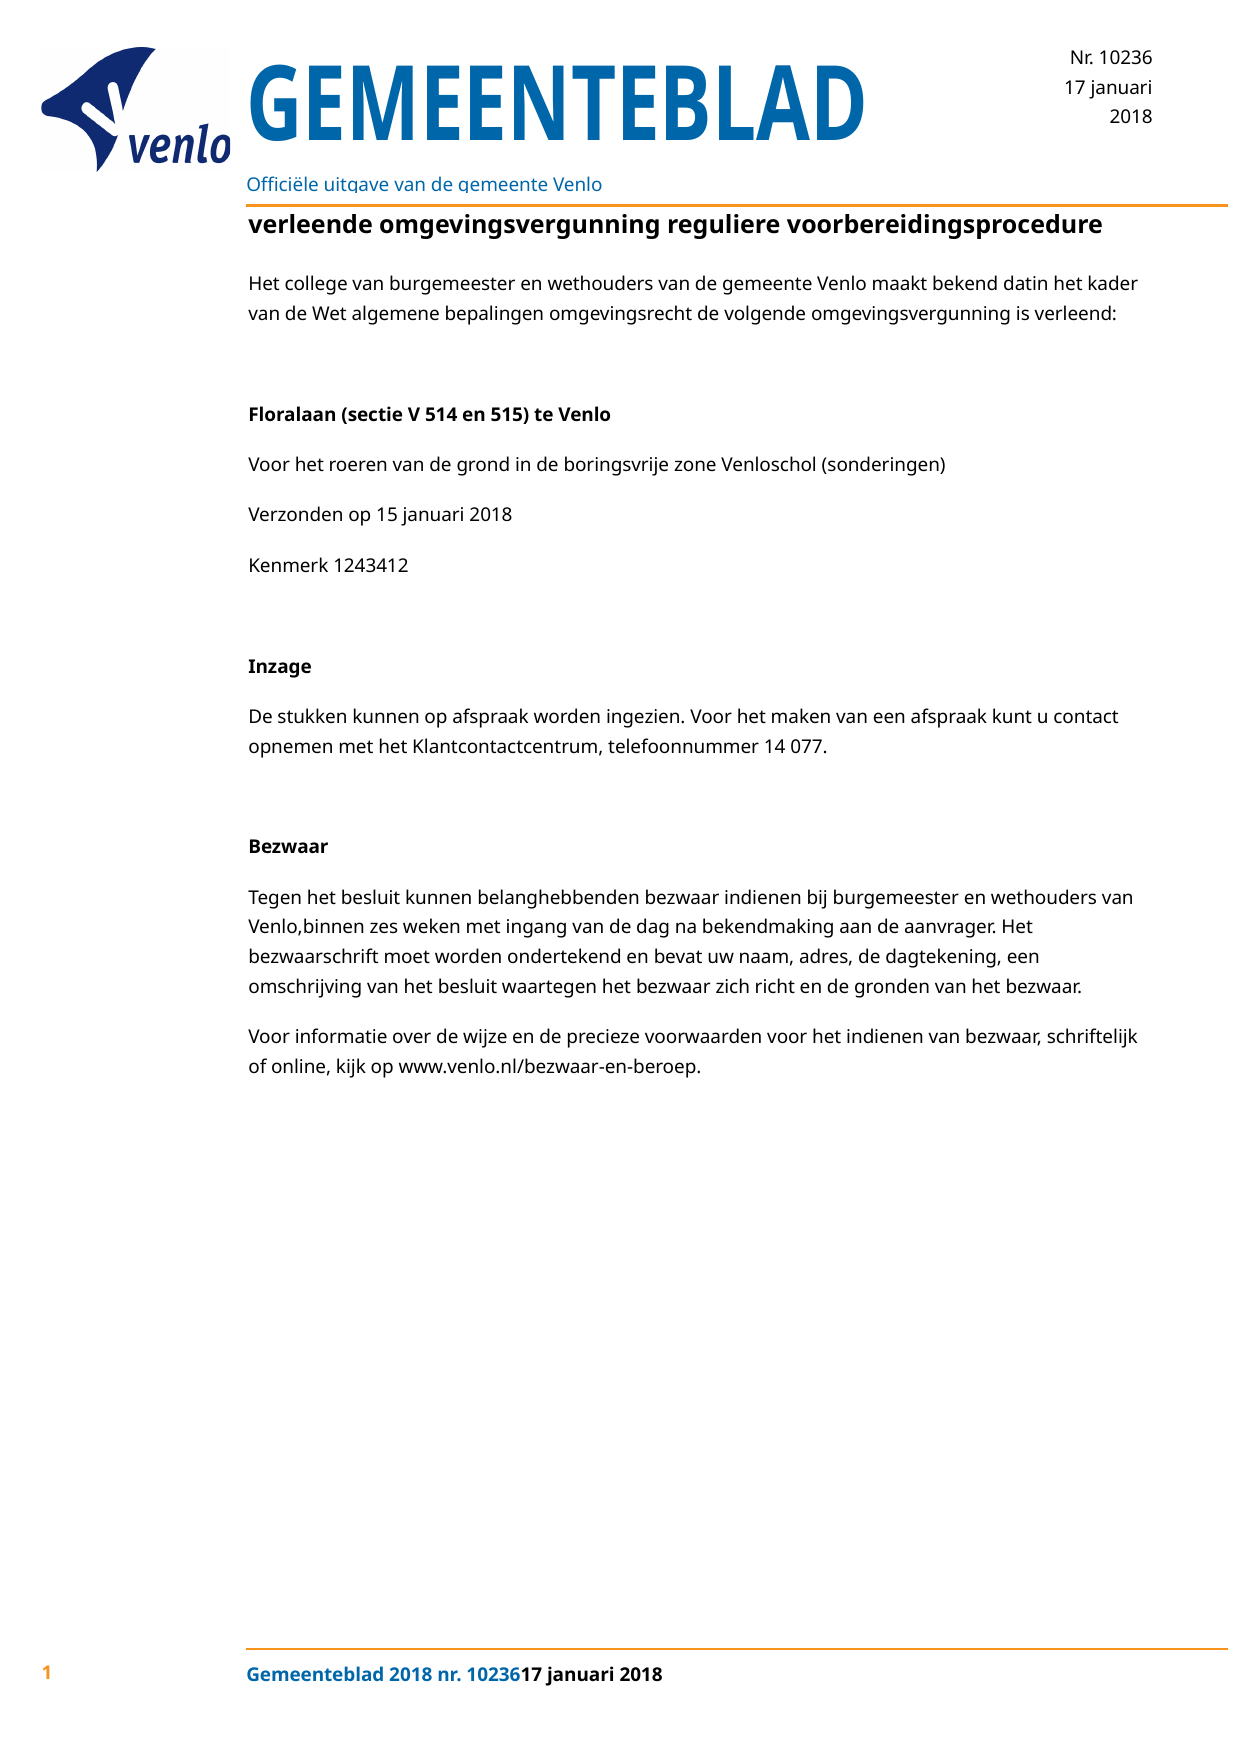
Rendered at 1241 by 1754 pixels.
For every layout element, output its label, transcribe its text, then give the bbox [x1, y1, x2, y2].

text Tegen het besluit kunnen belanghebbenden bezwaar indienen bij burgemeester en wethouders van Venlo,binnen zes weken met ingang van de dag na bekendmaking aan de aanvrager. Het bezwaarschrift moet worden ondertekend en bevat uw naam, adres, de dagtekening, een omschrijving van het besluit waartegen het bezwaar zich richt en de gronden van het bezwaar. [248, 884, 1152, 998]
text Voor het roeren van de grond in de boringsvrije zone Venloschol (sonderingen) [248, 451, 1152, 477]
text Verzonden op 15 januari 2018 [248, 502, 1152, 527]
picture [41, 47, 231, 172]
text Het college van burgemeester en wethouders van de gemeente Venlo maakt bekend datin het kader van de Wet algemene bepalingen omgevingsrecht de volgende omgevingsvergunning is verleend: [248, 270, 1152, 326]
text Kenmerk 1243412 [248, 552, 1152, 578]
text De stukken kunnen op afspraak worden ingezien. Voor het maken van een afspraak kunt u contact opnemen met het Klantcontactcentrum, telefoonnummer 14 077. [248, 703, 1152, 758]
text Floralaan (sectie V 514 en 515) te Venlo [248, 401, 1152, 426]
text verleende omgevingsvergunning reguliere voorbereidingsprocedure [248, 207, 1152, 241]
text Voor informatie over de wijze en de precieze voorwaarden voor het indienen van bezwaar, schriftelijk of online, kijk op www.venlo.nl/bezwaar-en-beroep. [248, 1023, 1152, 1078]
text Inzage [248, 653, 1152, 678]
text Bezwaar [248, 834, 1152, 859]
